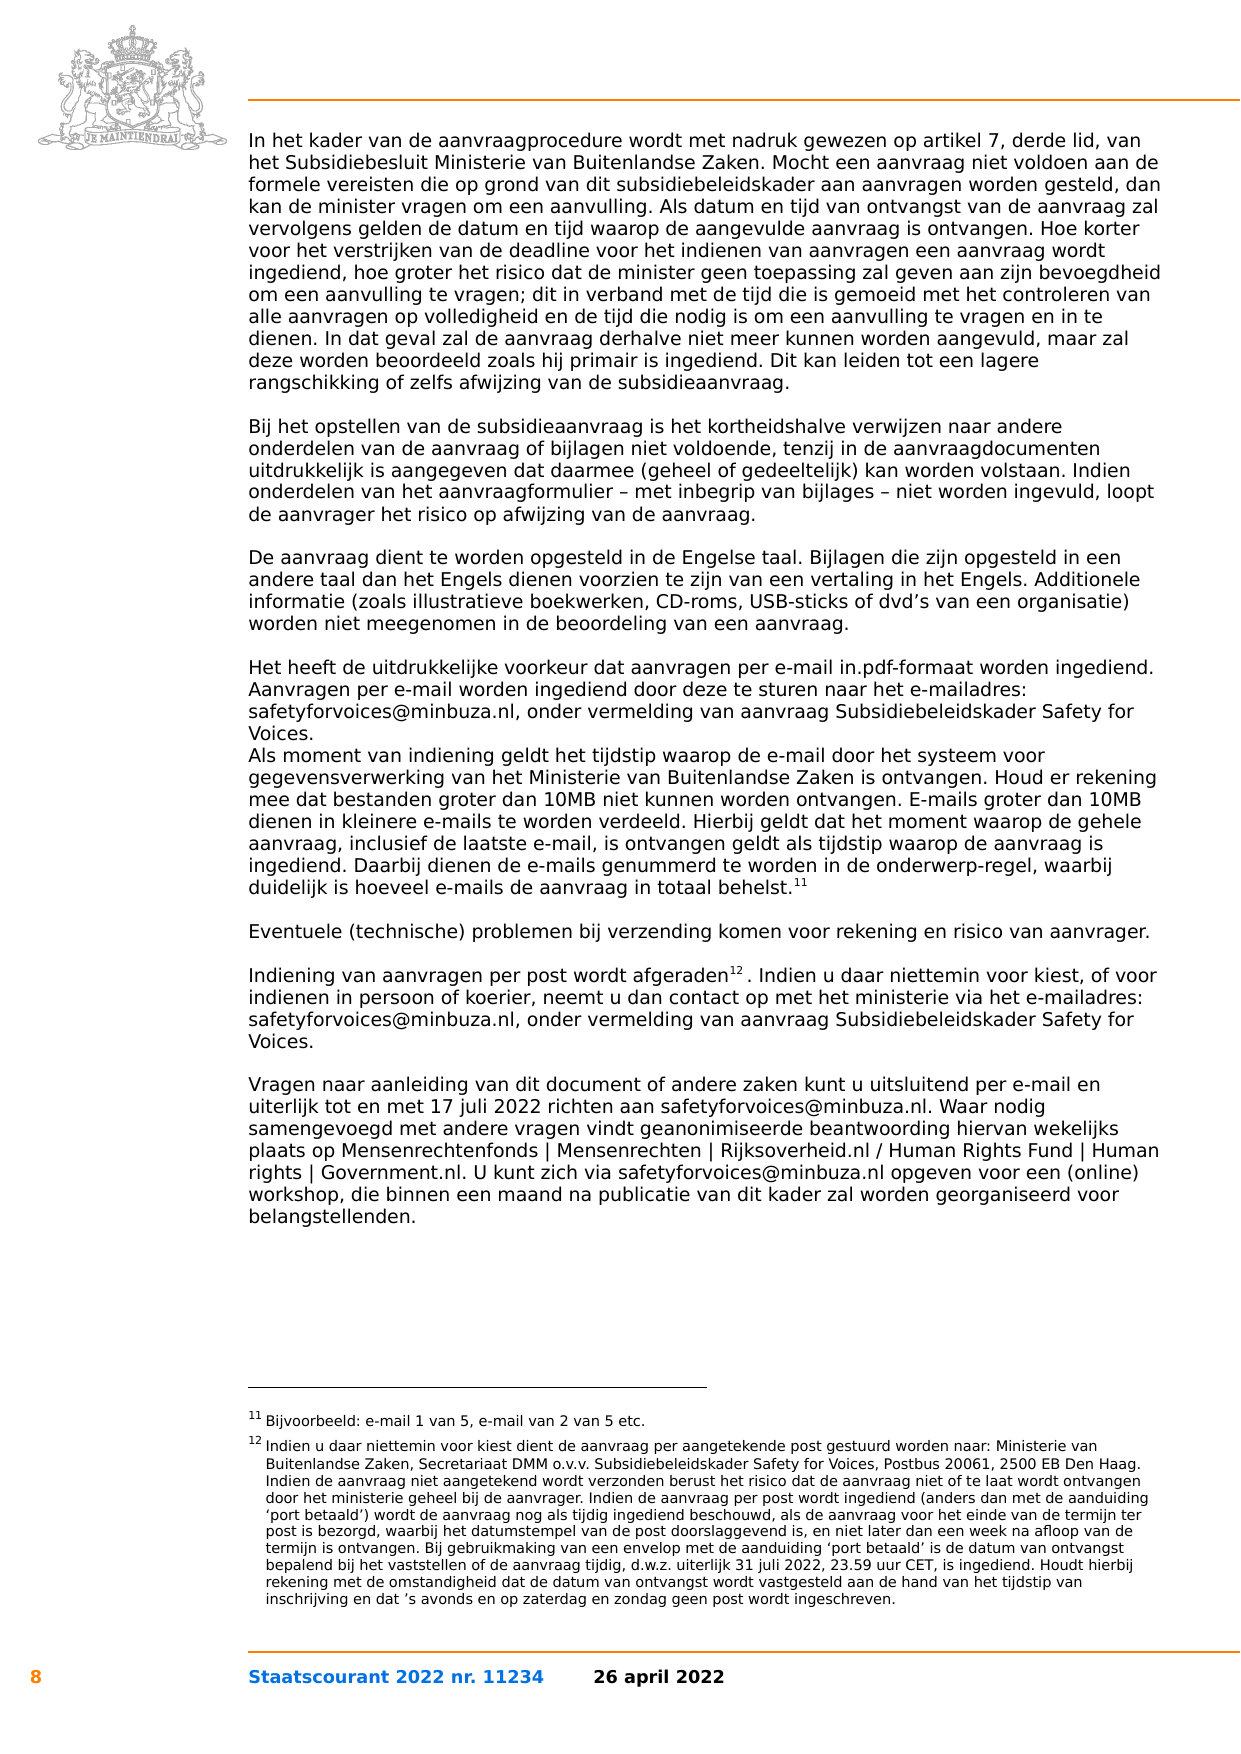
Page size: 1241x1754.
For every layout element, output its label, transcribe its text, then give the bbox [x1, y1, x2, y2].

text Indien u daar niettemin voor kiest dient de aanvraag per aangetekende post gestuurd worden naar: Ministerie van Buitenlandse Zaken, Secretariaat DMM o.v.v. Subsidiebeleidskader Safety for Voices, Postbus 20061, 2500 EB Den Haag. Indien de aanvraag niet aangetekend wordt verzonden berust het risico dat de aanvraag niet of te laat wordt ontvangen door het ministerie geheel bij de aanvrager. Indien de aanvraag per post wordt ingediend (anders dan met de aanduiding ‘port betaald’) wordt de aanvraag nog als tijdig ingediend beschouwd, als de aanvraag voor het einde van de termijn ter post is bezorgd, waarbij het datumstempel van de post doorslaggevend is, en niet later dan een week na afloop van de termijn is ontvangen. Bij gebruikmaking van een envelop met de aanduiding ‘port betaald’ is de datum van ontvangst bepalend bij het vaststellen of de aanvraag tijdig, d.w.z. uiterlijk 31 juli 2022, 23.59 uur CET, is ingediend. Houdt hierbij rekening met de omstandigheid dat de datum van ontvangst wordt vastgesteld aan de hand van het tijdstip van inschrijving en dat ’s avonds en op zaterdag en zondag geen post wordt ingeschreven. [248, 1434, 1163, 1608]
text Als moment van indiening geldt het tijdstip waarop de e-mail door het systeem voor gegevensverwerking van het Ministerie van Buitenlandse Zaken is ontvangen. Houd er rekening mee dat bestanden groter dan 10MB niet kunnen worden ontvangen. E-mails groter dan 10MB dienen in kleinere e-mails te worden verdeeld. Hierbij geldt dat het moment waarop de gehele aanvraag, inclusief de laatste e-mail, is ontvangen geldt als tijdstip waarop de aanvraag is ingediend. Daarbij dienen de e-mails genummerd te worden in de onderwerp-regel, waarbij duidelijk is hoeveel e-mails de aanvraag in totaal behelst. [248, 745, 1163, 899]
text De aanvraag dient te worden opgesteld in de Engelse taal. Bijlagen die zijn opgesteld in een andere taal dan het Engels dienen voorzien te zijn van een vertaling in het Engels. Additionele informatie (zoals illustratieve boekwerken, CD-roms, USB-sticks of dvd’s van een organisatie) worden niet meegenomen in de beoordeling van een aanvraag. [248, 547, 1163, 635]
text In het kader van de aanvraagprocedure wordt met nadruk gewezen op artikel 7, derde lid, van het Subsidiebesluit Ministerie van Buitenlandse Zaken. Mocht een aanvraag niet voldoen aan de formele vereisten die op grond van dit subsidiebeleidskader aan aanvragen worden gesteld, dan kan de minister vragen om een aanvulling. Als datum en tijd van ontvangst van de aanvraag zal vervolgens gelden de datum en tijd waarop de aangevulde aanvraag is ontvangen. Hoe korter voor het verstrijken van de deadline voor het indienen van aanvragen een aanvraag wordt ingediend, hoe groter het risico dat de minister geen toepassing zal geven aan zijn bevoegdheid om een aanvulling te vragen; dit in verband met de tijd die is gemoeid met het controleren van alle aanvragen op volledigheid en de tijd die nodig is om een aanvulling te vragen en in te dienen. In dat geval zal de aanvraag derhalve niet meer kunnen worden aangevuld, maar zal deze worden beoordeeld zoals hij primair is ingediend. Dit kan leiden tot een lagere rangschikking of zelfs afwijzing van de subsidieaanvraag. [248, 130, 1163, 394]
text Het heeft de uitdrukkelijke voorkeur dat aanvragen per e-mail in.pdf-formaat worden ingediend. Aanvragen per e-mail worden ingediend door deze te sturen naar het e-mailadres: safetyforvoices@minbuza.nl, onder vermelding van aanvraag Subsidiebeleidskader Safety for Voices. [248, 657, 1163, 745]
text Eventuele (technische) problemen bij verzending komen voor rekening en risico van aanvrager. [248, 921, 1163, 943]
text Bij het opstellen van de subsidieaanvraag is het kortheidshalve verwijzen naar andere onderdelen van de aanvraag of bijlagen niet voldoende, tenzij in de aanvraagdocumenten uitdrukkelijk is aangegeven dat daarmee (geheel of gedeeltelijk) kan worden volstaan. Indien onderdelen van het aanvraagformulier – met inbegrip van bijlages – niet worden ingevuld, loopt de aanvrager het risico op afwijzing van de aanvraag. [248, 416, 1163, 525]
text Indiening van aanvragen per post wordt afgeraden. Indien u daar niettemin voor kiest, of voor indienen in persoon of koerier, neemt u dan contact op met het ministerie via het e-mailadres: safetyforvoices@minbuza.nl, onder vermelding van aanvraag Subsidiebeleidskader Safety for Voices. [248, 964, 1163, 1052]
text Bijvoorbeeld: e-mail 1 van 5, e-mail van 2 van 5 etc. [248, 1409, 1163, 1431]
picture [38, 25, 227, 150]
text Vragen naar aanleiding van dit document of andere zaken kunt u uitsluitend per e-mail en uiterlijk tot en met 17 juli 2022 richten aan safetyforvoices@minbuza.nl. Waar nodig samengevoegd met andere vragen vindt geanonimiseerde beantwoording hiervan wekelijks plaats op Mensenrechtenfonds | Mensenrechten | Rijksoverheid.nl / Human Rights Fund | Human rights | Government.nl. U kunt zich via safetyforvoices@minbuza.nl opgeven voor een (online) workshop, die binnen een maand na publicatie van dit kader zal worden georganiseerd voor belangstellenden. [248, 1074, 1163, 1228]
